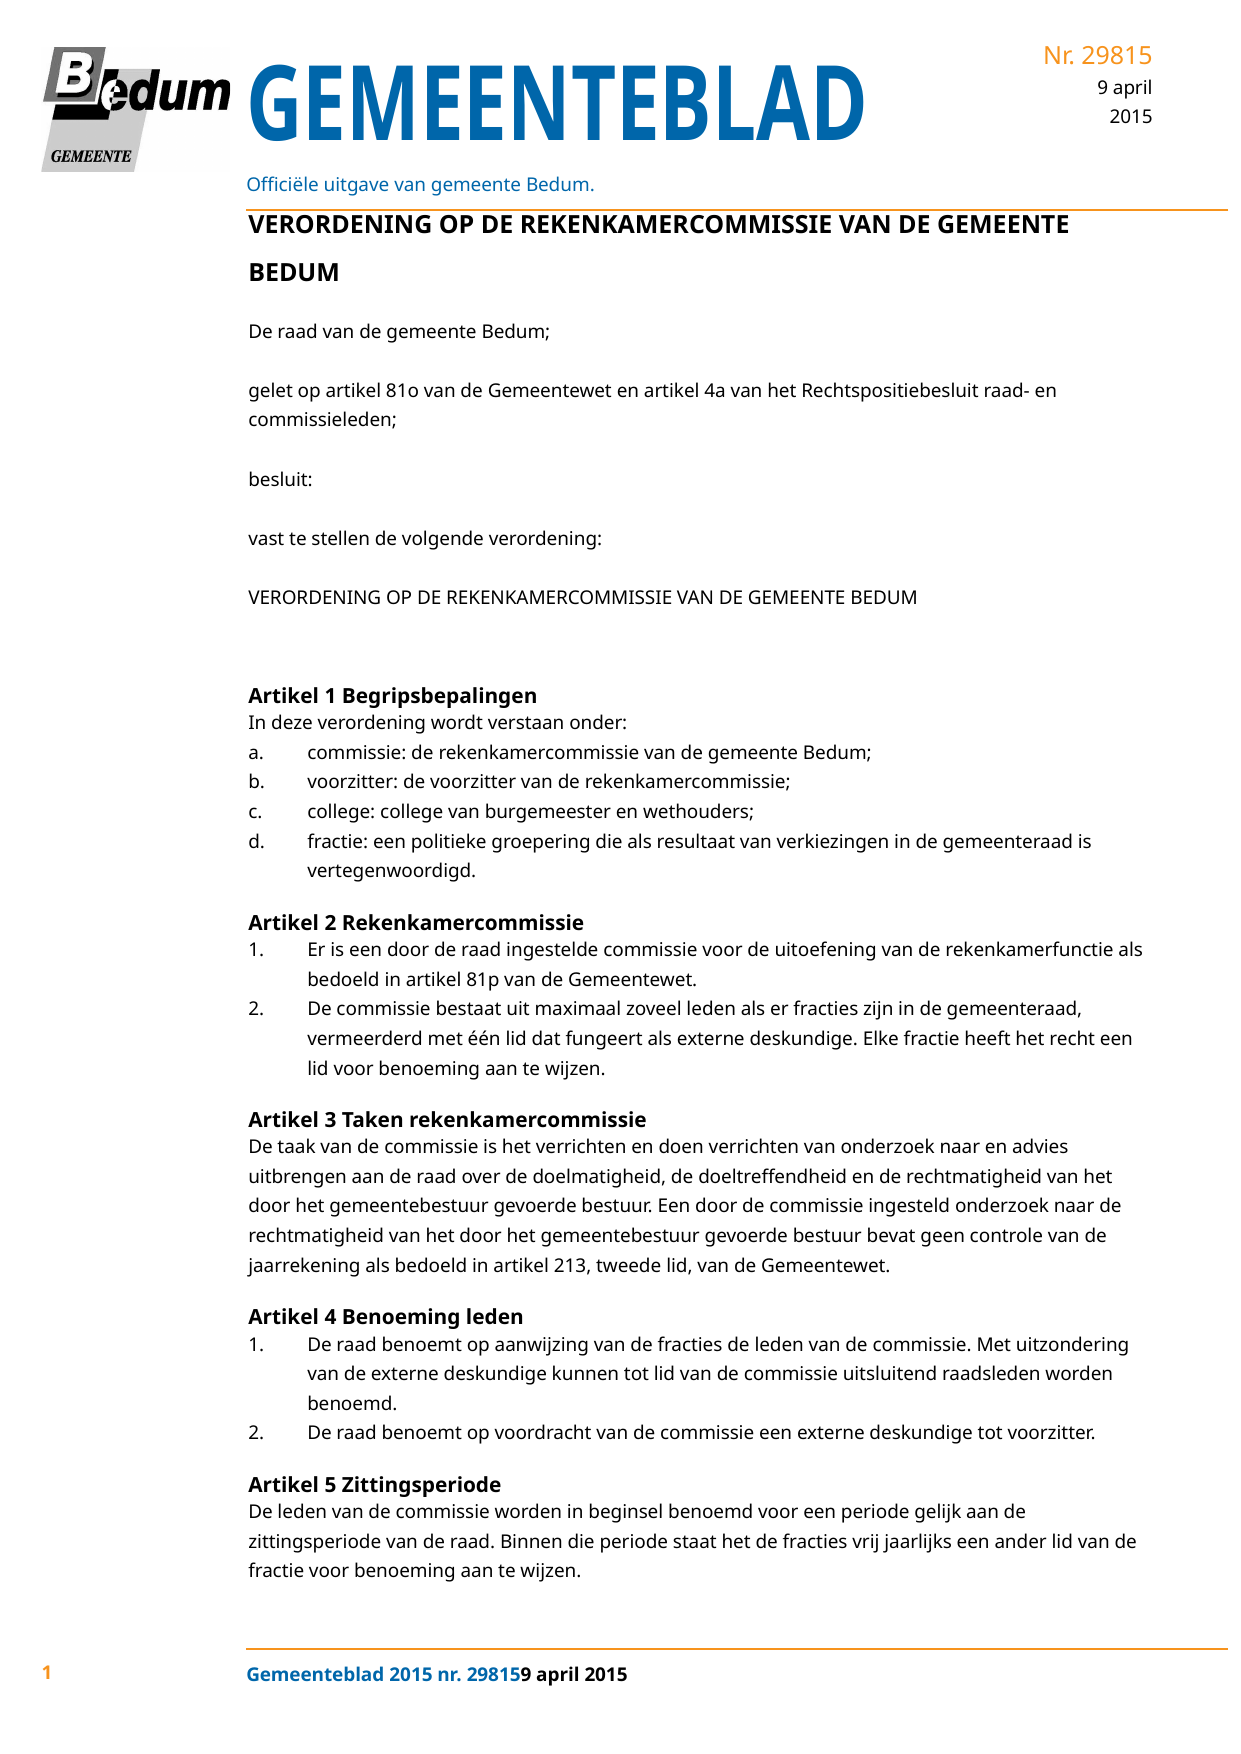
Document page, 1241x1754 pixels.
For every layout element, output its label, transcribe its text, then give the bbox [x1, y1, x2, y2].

text Artikel 1 Begripsbepalingen [248, 681, 1152, 709]
list De raad benoemt op voordracht van de commissie een externe deskundige tot voorzitter. [248, 1419, 1152, 1445]
text Artikel 2 Rekenkamercommissie [248, 908, 1152, 936]
list college: college van burgemeester en wethouders; [248, 798, 1152, 824]
list fractie: een politieke groepering die als resultaat van verkiezingen in de gemeenteraad is vertegenwoordigd. [248, 828, 1152, 883]
list Er is een door de raad ingestelde commissie voor de uitoefening van de rekenkamerfunctie als bedoeld in artikel 81p van de Gemeentewet. [248, 936, 1152, 992]
list voorzitter: de voorzitter van de rekenkamercommissie; [248, 769, 1152, 794]
list De raad benoemt op aanwijzing van de fracties de leden van de commissie. Met uitzondering van de externe deskundige kunnen tot lid van de commissie uitsluitend raadsleden worden benoemd. [248, 1331, 1152, 1416]
text VERORDENING OP DE REKENKAMERCOMMISSIE VAN DE GEMEENTE BEDUM [248, 584, 1152, 610]
text De taak van de commissie is het verrichten en doen verrichten van onderzoek naar en advies uitbrengen aan de raad over de doelmatigheid, de doeltreffendheid en de rechtmatigheid van het door het gemeentebestuur gevoerde bestuur. Een door de commissie ingesteld onderzoek naar de rechtmatigheid van het door het gemeentebestuur gevoerde bestuur bevat geen controle van de jaarrekening als bedoeld in artikel 213, tweede lid, van de Gemeentewet. [248, 1133, 1152, 1278]
picture [41, 47, 231, 172]
text De raad van de gemeente Bedum; [248, 318, 1152, 344]
text gelet op artikel 81o van de Gemeentewet en artikel 4a van het Rechtspositiebesluit raad- en commissieleden; [248, 377, 1152, 432]
text Artikel 4 Benoeming leden [248, 1302, 1152, 1331]
text De leden van de commissie worden in beginsel benoemd voor een periode gelijk aan de zittingsperiode van de raad. Binnen die periode staat het de fracties vrij jaarlijks een ander lid van de fractie voor benoeming aan te wijzen. [248, 1498, 1152, 1583]
text Artikel 5 Zittingsperiode [248, 1470, 1152, 1498]
text besluit: [248, 466, 1152, 492]
list commissie: de rekenkamercommissie van de gemeente Bedum; [248, 739, 1152, 765]
text VERORDENING OP DE REKENKAMERCOMMISSIE VAN DE GEMEENTE BEDUM [248, 211, 1152, 288]
list De commissie bestaat uit maximaal zoveel leden als er fracties zijn in de gemeenteraad, vermeerderd met één lid dat fungeert als externe deskundige. Elke fractie heeft het recht een lid voor benoeming aan te wijzen. [248, 996, 1152, 1080]
text Artikel 3 Taken rekenkamercommissie [248, 1105, 1152, 1133]
text vast te stellen de volgende verordening: [248, 525, 1152, 551]
text In deze verordening wordt verstaan onder: [248, 709, 1152, 735]
